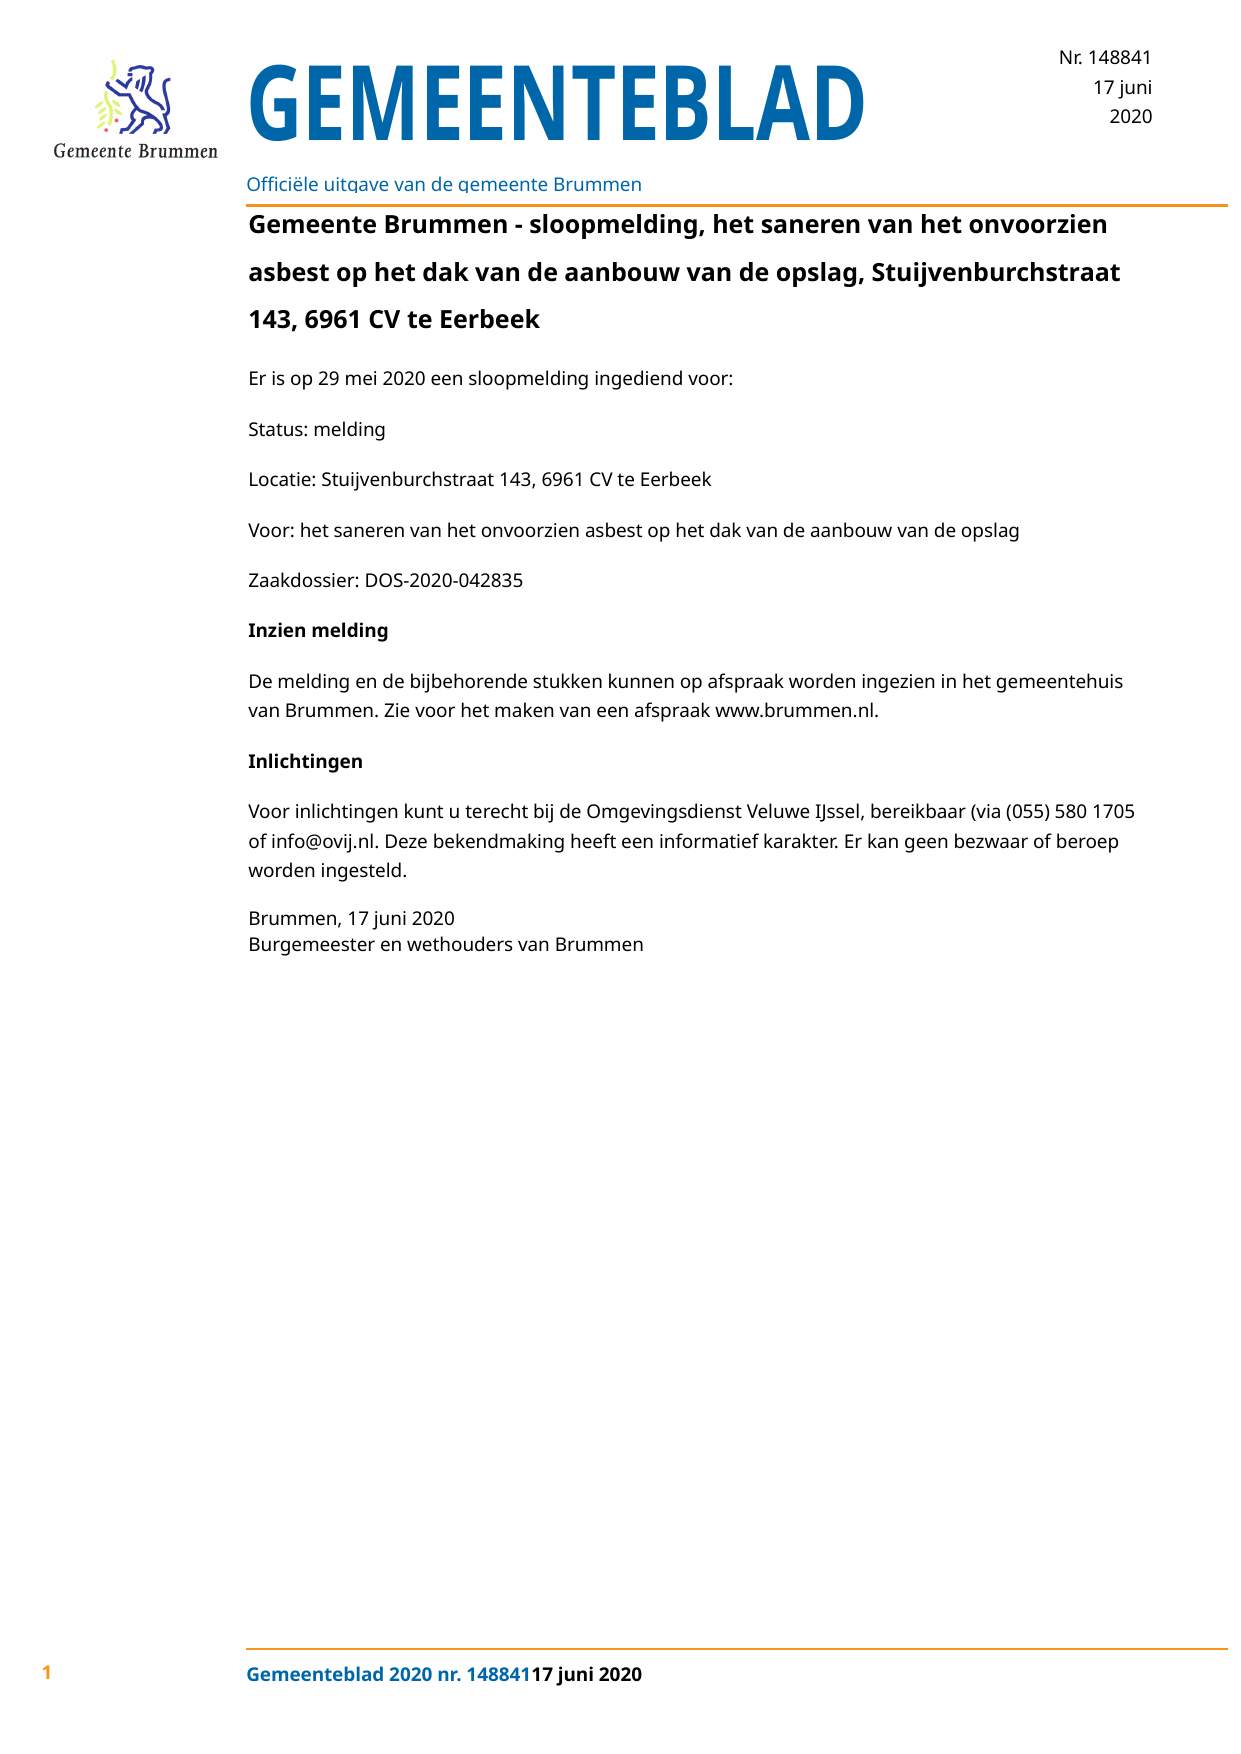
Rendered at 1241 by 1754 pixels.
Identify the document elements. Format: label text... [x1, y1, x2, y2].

text Locatie: Stuijvenburchstraat 143, 6961 CV te Eerbeek [248, 466, 1152, 492]
picture [41, 47, 231, 172]
text De melding en de bijbehorende stukken kunnen op afspraak worden ingezien in het gemeentehuis van Brummen. Zie voor het maken van een afspraak www.brummen.nl. [248, 668, 1152, 723]
text Inzien melding [248, 618, 1152, 643]
text Brummen, 17 juni 2020 [248, 905, 1152, 931]
text Inlichtingen [248, 748, 1152, 774]
text Status: melding [248, 416, 1152, 442]
text Burgemeester en wethouders van Brummen [248, 931, 1152, 957]
text Voor inlichtingen kunt u terecht bij de Omgevingsdienst Veluwe IJssel, bereikbaar (via (055) 580 1705 of info@ovij.nl. Deze bekendmaking heeft een informatief karakter. Er kan geen bezwaar of beroep worden ingesteld. [248, 798, 1152, 883]
text Zaakdossier: DOS-2020-042835 [248, 567, 1152, 593]
text Voor: het saneren van het onvoorzien asbest op het dak van de aanbouw van de opslag [248, 517, 1152, 542]
text Er is op 29 mei 2020 een sloopmelding ingediend voor: [248, 366, 1152, 391]
text Gemeente Brummen - sloopmelding, het saneren van het onvoorzien asbest op het dak van de aanbouw van de opslag, Stuijvenburchstraat 143, 6961 CV te Eerbeek [248, 207, 1152, 336]
